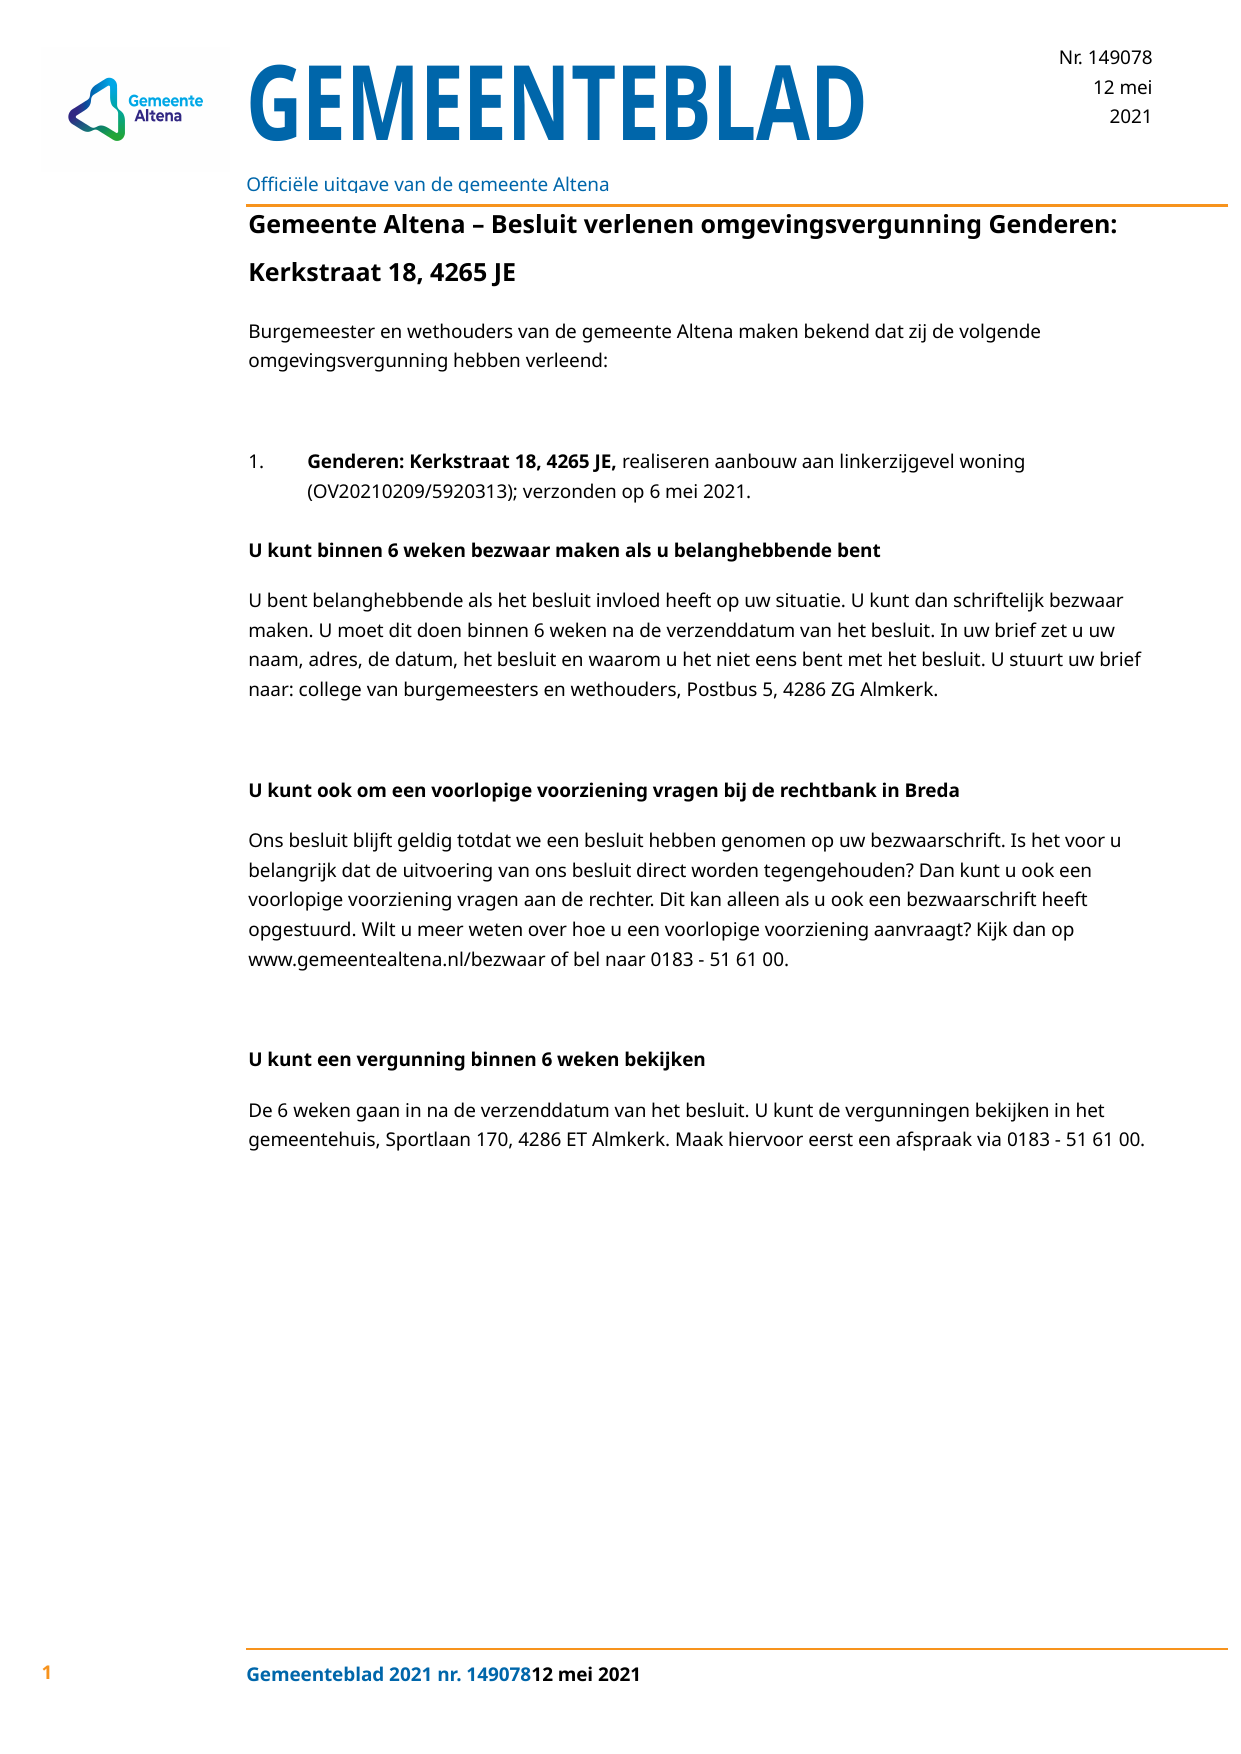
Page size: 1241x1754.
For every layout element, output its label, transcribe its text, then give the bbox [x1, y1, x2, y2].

list Genderen: Kerkstraat 18, 4265 JE, realiseren aanbouw aan linkerzijgevel woning (OV20210209/5920313); verzonden op 6 mei 2021. [248, 448, 1152, 504]
text De 6 weken gaan in na de verzenddatum van het besluit. U kunt de vergunningen bekijken in het gemeentehuis, Sportlaan 170, 4286 ET Almkerk. Maak hiervoor eerst een afspraak via 0183 - 51 61 00. [248, 1097, 1152, 1152]
picture [41, 47, 231, 172]
text Gemeente Altena – Besluit verlenen omgevingsvergunning Genderen: Kerkstraat 18, 4265 JE [248, 207, 1152, 288]
text U kunt ook om een voorlopige voorziening vragen bij de rechtbank in Breda [248, 777, 1152, 803]
text Burgemeester en wethouders van de gemeente Altena maken bekend dat zij de volgende omgevingsvergunning hebben verleend: [248, 318, 1152, 373]
text U bent belanghebbende als het besluit invloed heeft op uw situatie. U kunt dan schriftelijk bezwaar maken. U moet dit doen binnen 6 weken na de verzenddatum van het besluit. In uw brief zet u uw naam, adres, de datum, het besluit en waarom u het niet eens bent met het besluit. U stuurt uw brief naar: college van burgemeesters en wethouders, Postbus 5, 4286 ZG Almkerk. [248, 587, 1152, 702]
text Ons besluit blijft geldig totdat we een besluit hebben genomen op uw bezwaarschrift. Is het voor u belangrijk dat de uitvoering van ons besluit direct worden tegengehouden? Dan kunt u ook een voorlopige voorziening vragen aan de rechter. Dit kan alleen als u ook een bezwaarschrift heeft opgestuurd. Wilt u meer weten over hoe u een voorlopige voorziening aanvraagt? Kijk dan op www.gemeentealtena.nl/bezwaar of bel naar 0183 - 51 61 00. [248, 827, 1152, 972]
text U kunt binnen 6 weken bezwaar maken als u belanghebbende bent [248, 537, 1152, 563]
text U kunt een vergunning binnen 6 weken bekijken [248, 1047, 1152, 1072]
